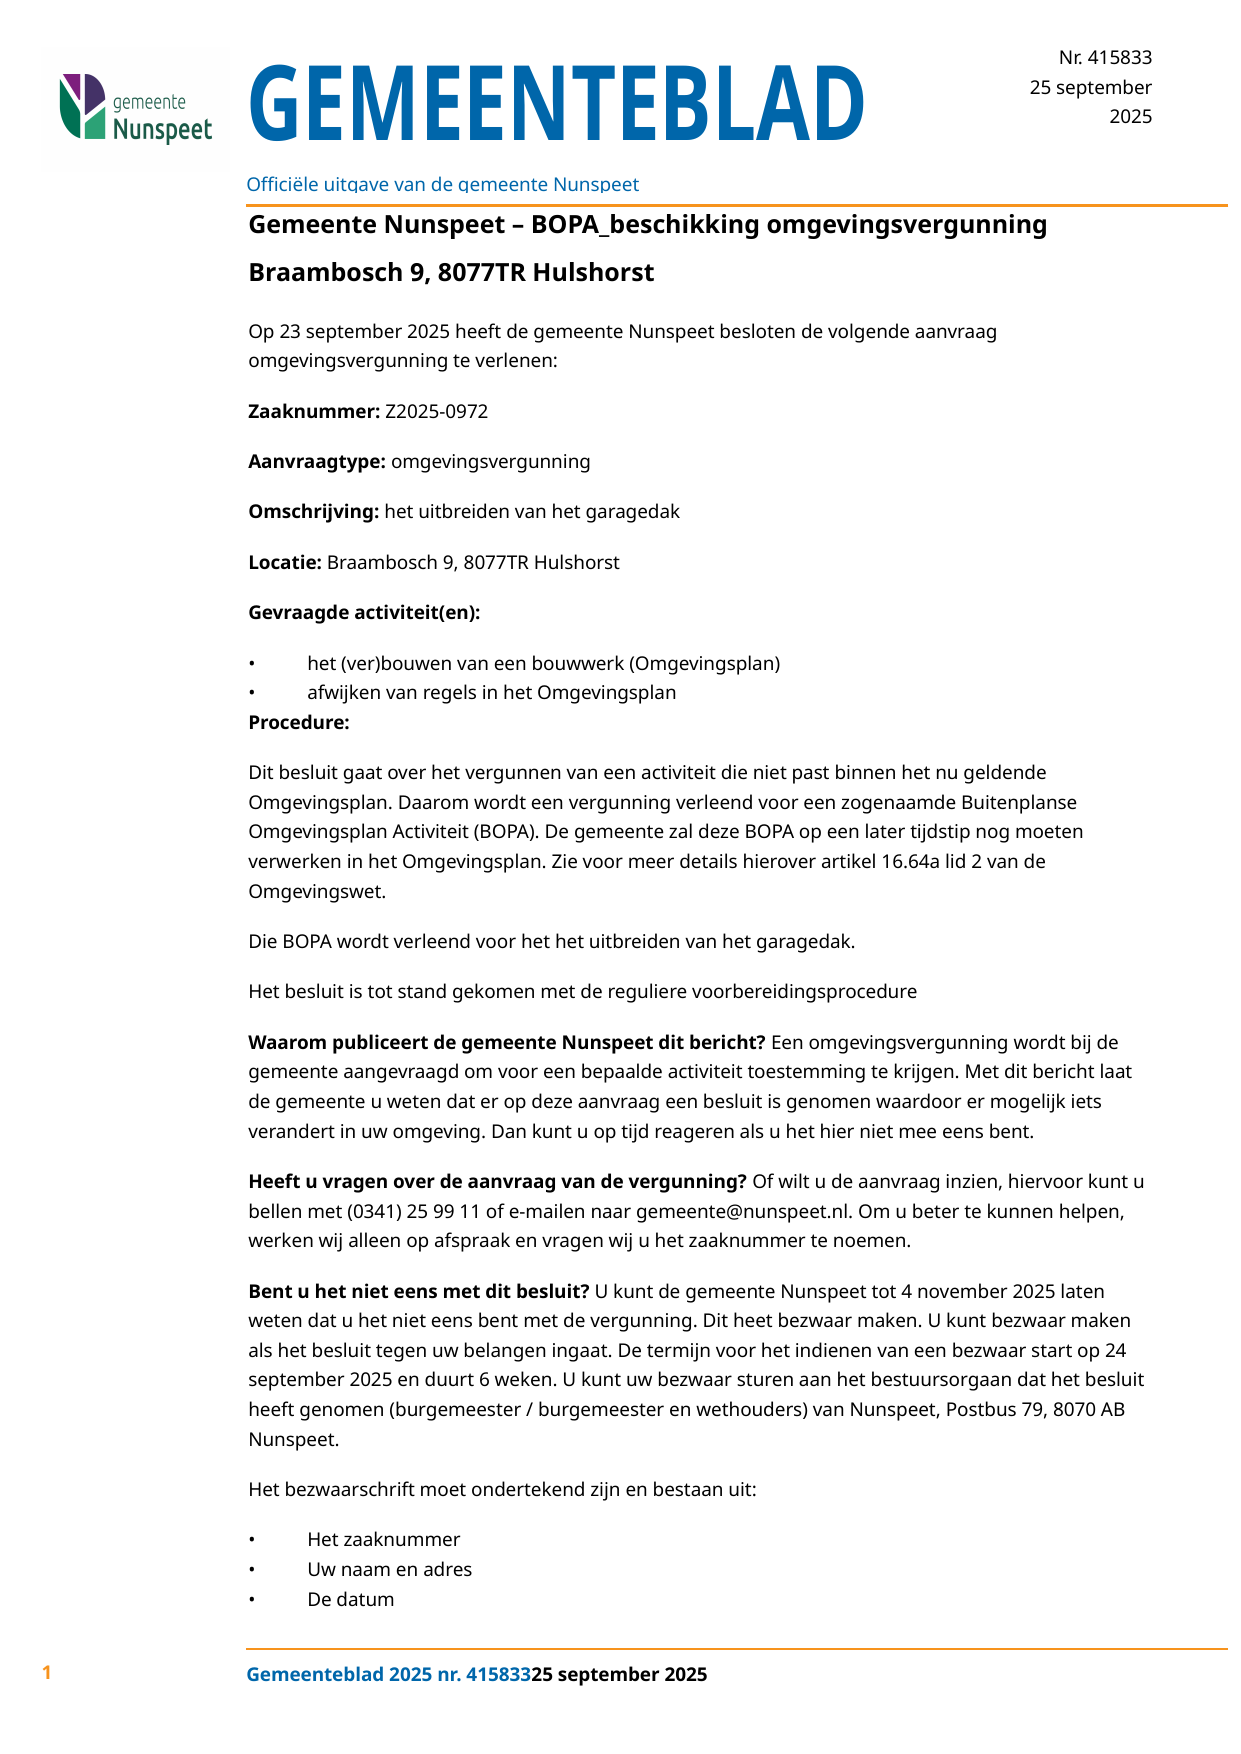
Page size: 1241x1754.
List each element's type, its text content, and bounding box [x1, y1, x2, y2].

text Zaaknummer: Z2025-0972 [248, 398, 1152, 424]
text Op 23 september 2025 heeft de gemeente Nunspeet besloten de volgende aanvraag omgevingsvergunning te verlenen: [248, 318, 1152, 373]
list De datum [248, 1586, 1152, 1612]
text Gemeente Nunspeet – BOPA_beschikking omgevingsvergunning Braambosch 9, 8077TR Hulshorst [248, 207, 1152, 288]
text Die BOPA wordt verleend voor het het uitbreiden van het garagedak. [248, 928, 1152, 954]
text Locatie: Braambosch 9, 8077TR Hulshorst [248, 549, 1152, 575]
text Waarom publiceert de gemeente Nunspeet dit bericht? Een omgevingsvergunning wordt bij de gemeente aangevraagd om voor een bepaalde activiteit toestemming te krijgen. Met dit bericht laat de gemeente u weten dat er op deze aanvraag een besluit is genomen waardoor er mogelijk iets verandert in uw omgeving. Dan kunt u op tijd reageren als u het hier niet mee eens bent. [248, 1029, 1152, 1144]
list Het zaaknummer [248, 1527, 1152, 1552]
text Het bezwaarschrift moet ondertekend zijn en bestaan uit: [248, 1476, 1152, 1502]
text Bent u het niet eens met dit besluit? U kunt de gemeente Nunspeet tot 4 november 2025 laten weten dat u het niet eens bent met de vergunning. Dit heet bezwaar maken. U kunt bezwaar maken als het besluit tegen uw belangen ingaat. De termijn voor het indienen van een bezwaar start op 24 september 2025 en duurt 6 weken. U kunt uw bezwaar sturen aan het bestuursorgaan dat het besluit heeft genomen (burgemeester / burgemeester en wethouders) van Nunspeet, Postbus 79, 8070 AB Nunspeet. [248, 1278, 1152, 1452]
text Gevraagde activiteit(en): [248, 599, 1152, 625]
text Heeft u vragen over de aanvraag van de vergunning? Of wilt u de aanvraag inzien, hiervoor kunt u bellen met (0341) 25 99 11 of e-mailen naar gemeente@nunspeet.nl. Om u beter te kunnen helpen, werken wij alleen op afspraak en vragen wij u het zaaknummer te noemen. [248, 1168, 1152, 1253]
list Uw naam en adres [248, 1556, 1152, 1582]
text Aanvraagtype: omgevingsvergunning [248, 448, 1152, 474]
text Dit besluit gaat over het vergunnen van een activiteit die niet past binnen het nu geldende Omgevingsplan. Daarom wordt een vergunning verleend voor een zogenaamde Buitenplanse Omgevingsplan Activiteit (BOPA). De gemeente zal deze BOPA op een later tijdstip nog moeten verwerken in het Omgevingsplan. Zie voor meer details hierover artikel 16.64a lid 2 van de Omgevingswet. [248, 759, 1152, 904]
list afwijken van regels in het Omgevingsplan [248, 679, 1152, 705]
text Het besluit is tot stand gekomen met de reguliere voorbereidingsprocedure [248, 979, 1152, 1004]
text Procedure: [248, 709, 1152, 735]
text Omschrijving: het uitbreiden van het garagedak [248, 499, 1152, 524]
list het (ver)bouwen van een bouwwerk (Omgevingsplan) [248, 650, 1152, 676]
picture [41, 47, 231, 172]
